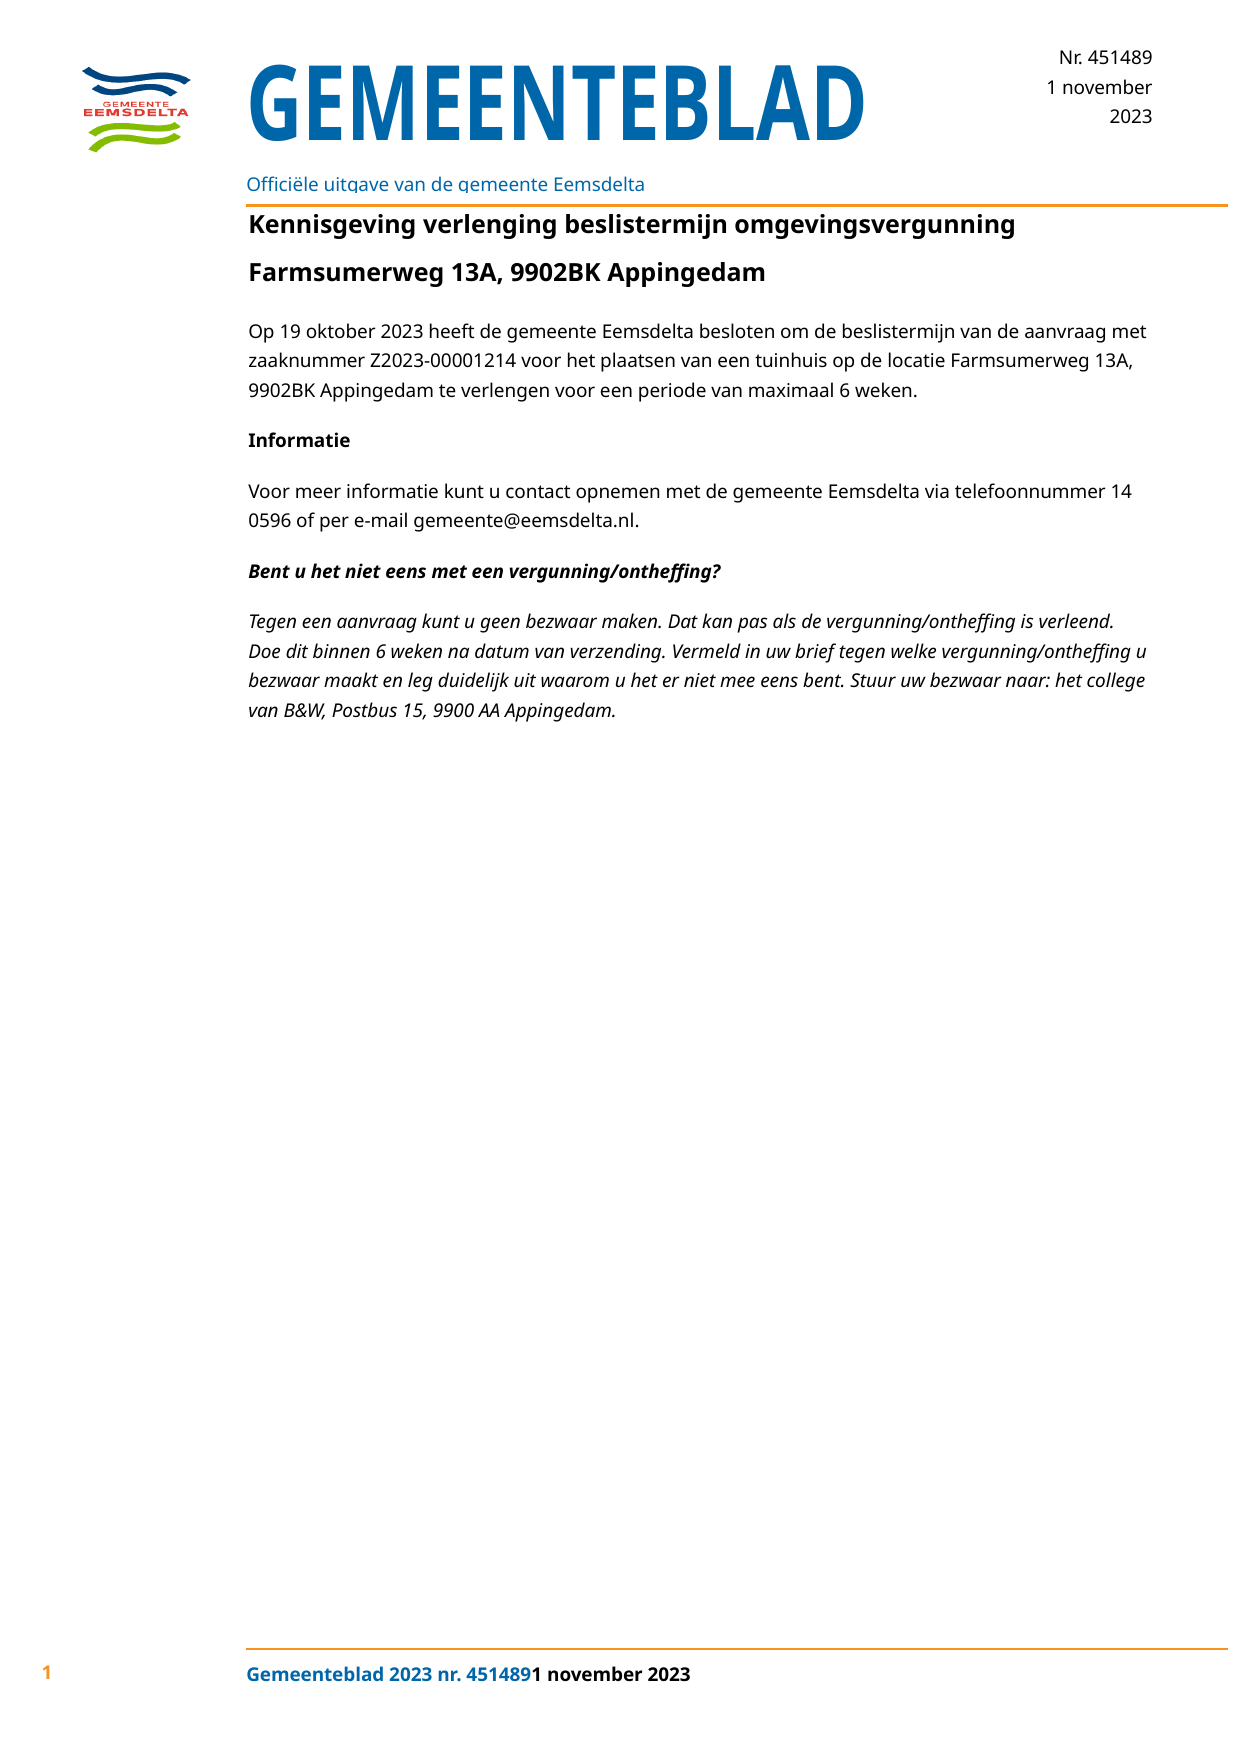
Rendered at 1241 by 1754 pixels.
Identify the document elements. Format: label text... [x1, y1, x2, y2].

picture [41, 47, 231, 172]
text Op 19 oktober 2023 heeft de gemeente Eemsdelta besloten om de beslistermijn van de aanvraag met zaaknummer Z2023-00001214 voor het plaatsen van een tuinhuis op de locatie Farmsumerweg 13A, 9902BK Appingedam te verlengen voor een periode van maximaal 6 weken. [248, 318, 1152, 403]
text Informatie [248, 427, 1152, 453]
text Voor meer informatie kunt u contact opnemen met de gemeente Eemsdelta via telefoonnummer 14 0596 of per e-mail gemeente@eemsdelta.nl. [248, 478, 1152, 533]
text Bent u het niet eens met een vergunning/ontheffing? [248, 558, 1152, 584]
text Tegen een aanvraag kunt u geen bezwaar maken. Dat kan pas als de vergunning/ontheffing is verleend. Doe dit binnen 6 weken na datum van verzending. Vermeld in uw brief tegen welke vergunning/ontheffing u bezwaar maakt en leg duidelijk uit waarom u het er niet mee eens bent. Stuur uw bezwaar naar: het college van B&W, Postbus 15, 9900 AA Appingedam. [248, 608, 1152, 723]
text Kennisgeving verlenging beslistermijn omgevingsvergunning Farmsumerweg 13A, 9902BK Appingedam [248, 207, 1152, 288]
